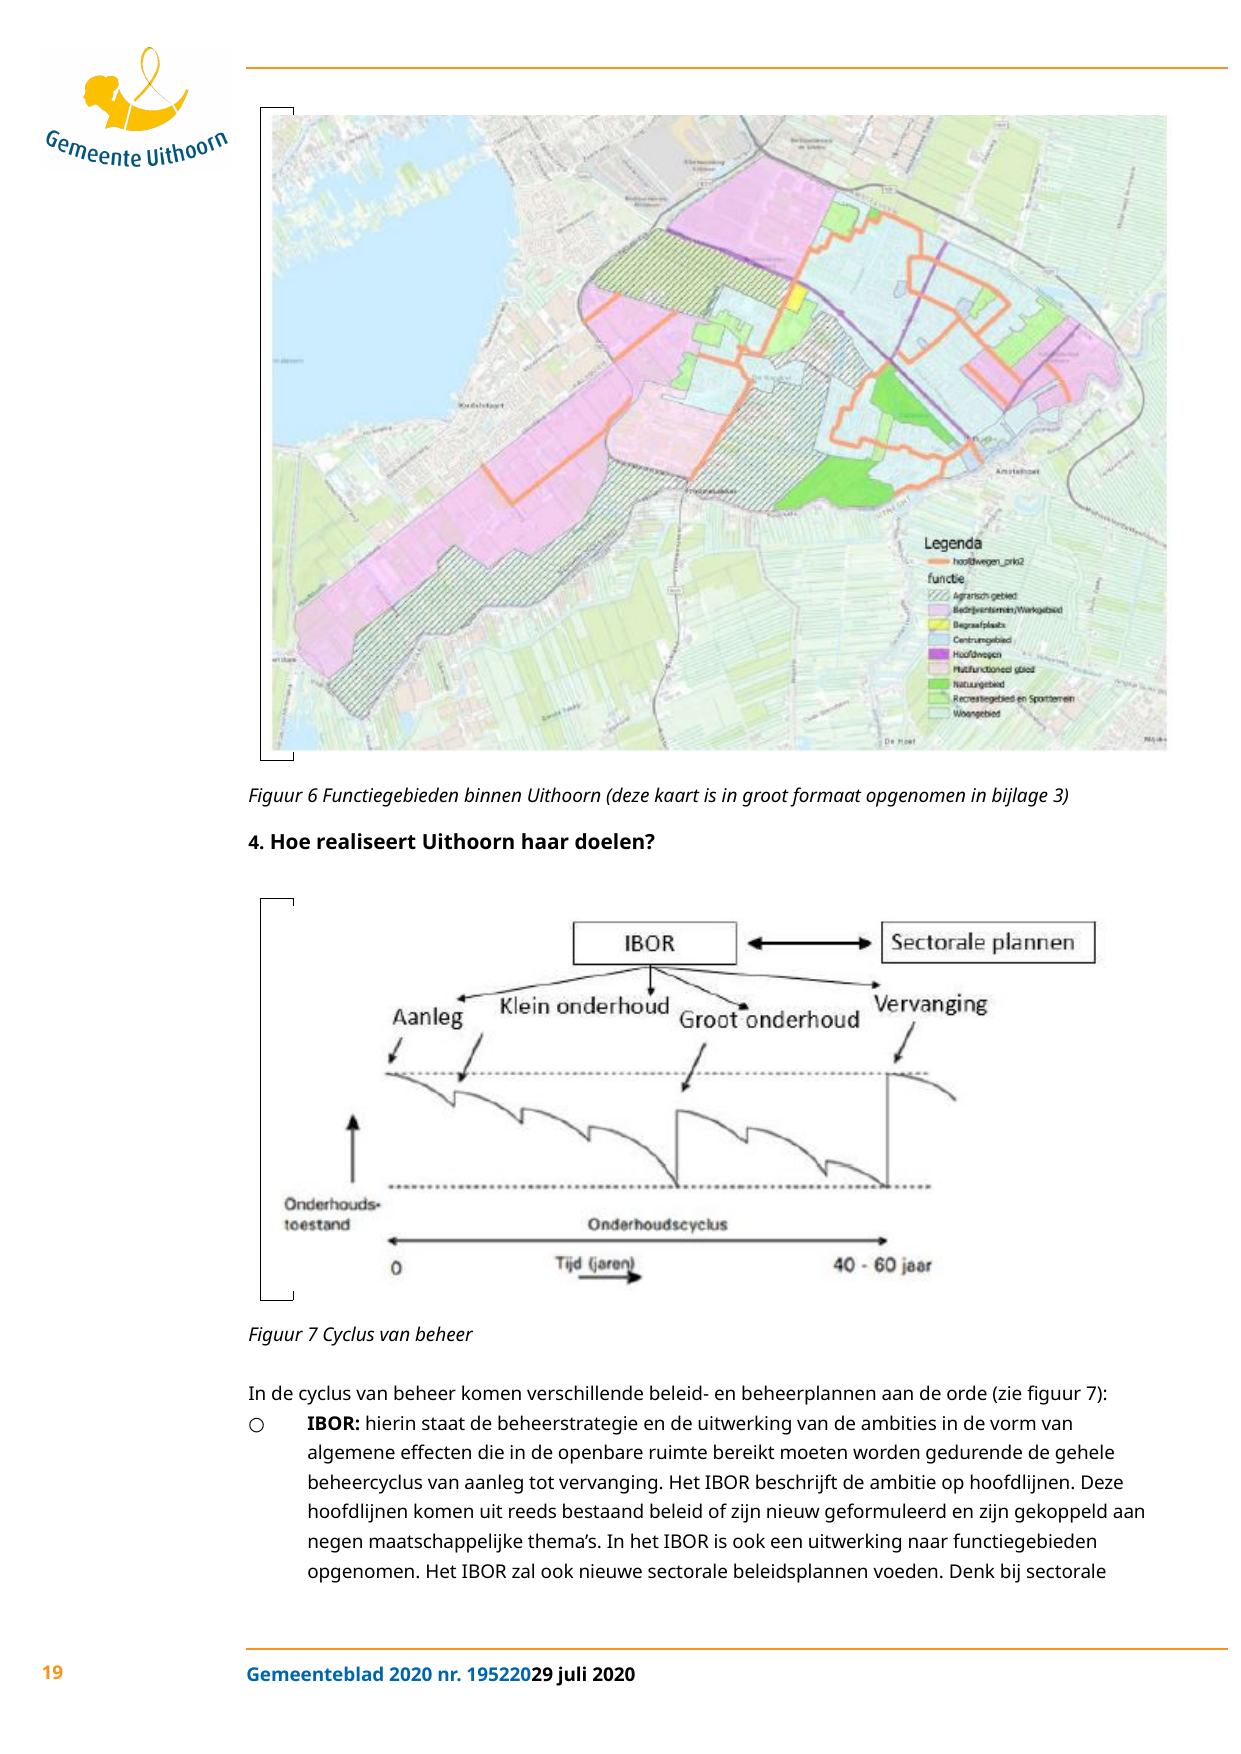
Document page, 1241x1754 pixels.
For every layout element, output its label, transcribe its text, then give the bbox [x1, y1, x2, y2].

picture [268, 115, 1173, 752]
text In de cyclus van beheer komen verschillende beleid- en beheerplannen aan de orde (zie figuur 7): [248, 1380, 1152, 1406]
text Figuur 6 Functiegebieden binnen Uithoorn (deze kaart is in groot formaat opgenomen in bijlage 3) [248, 782, 1152, 808]
text Figuur 7 Cyclus van beheer [248, 1321, 1152, 1347]
picture [41, 47, 231, 172]
picture [268, 906, 1121, 1291]
list IBOR: hierin staat de beheerstrategie en de uitwerking van de ambities in de vorm van algemene effecten die in de openbare ruimte bereikt moeten worden gedurende de gehele beheercyclus van aanleg tot vervanging. Het IBOR beschrijft de ambitie op hoofdlijnen. Deze hoofdlijnen komen uit reeds bestaand beleid of zijn nieuw geformuleerd en zijn gekoppeld aan negen maatschappelijke thema’s. In het IBOR is ook een uitwerking naar functiegebieden opgenomen. Het IBOR zal ook nieuwe sectorale beleidsplannen voeden. Denk bij sectorale [248, 1410, 1152, 1583]
text 4. Hoe realiseert Uithoorn haar doelen? [248, 827, 1152, 856]
